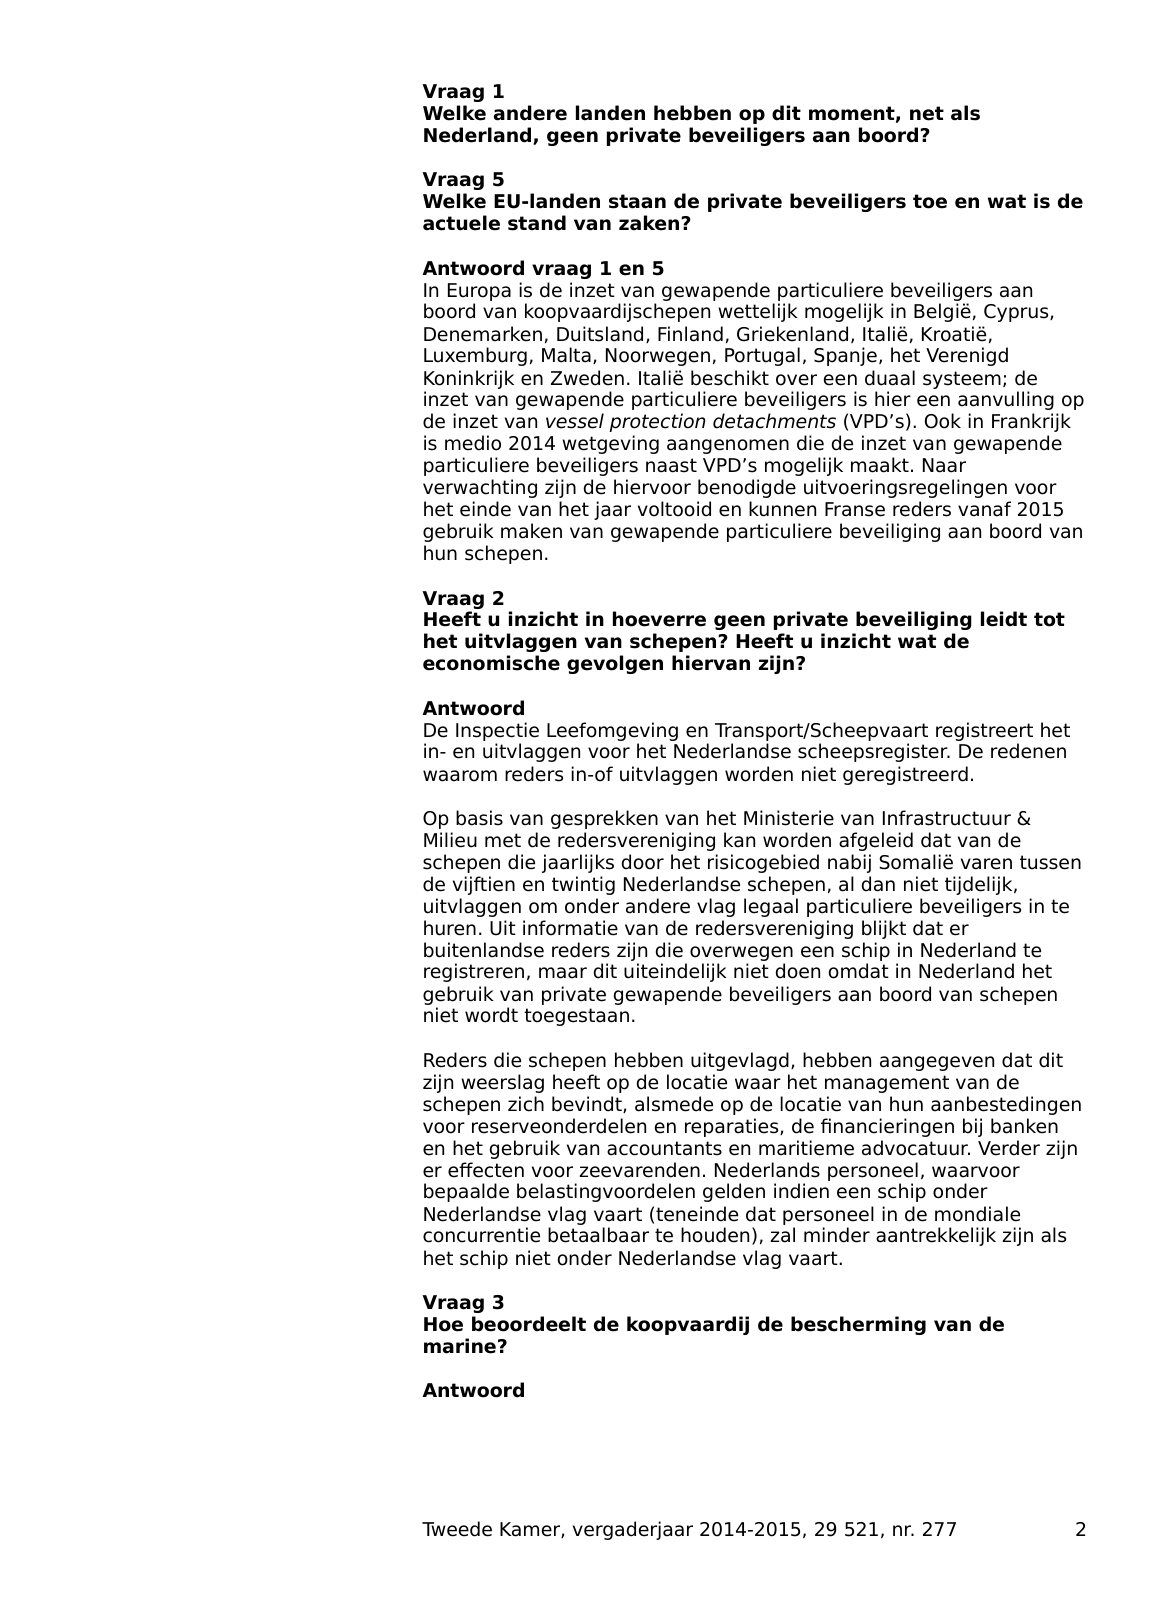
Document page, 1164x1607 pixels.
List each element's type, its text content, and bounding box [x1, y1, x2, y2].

text De Inspectie Leefomgeving en Transport/Scheepvaart registreert het in- en uitvlaggen voor het Nederlandse scheepsregister. De redenen waarom reders in-of uitvlaggen worden niet geregistreerd. [422, 719, 1087, 785]
text Heeft u inzicht in hoeverre geen private beveiliging leidt tot het uitvlaggen van schepen? Heeft u inzicht wat de economische gevolgen hiervan zijn? [422, 609, 1087, 675]
text Antwoord vraag 1 en 5 [422, 257, 1087, 279]
text Antwoord [422, 697, 1087, 719]
text Vraag 5 [422, 169, 1087, 191]
text Welke andere landen hebben op dit moment, net als Nederland, geen private beveiligers aan boord? [422, 103, 1087, 147]
text Welke EU-landen staan de private beveiligers toe en wat is de actuele stand van zaken? [422, 191, 1087, 235]
text Reders die schepen hebben uitgevlagd, hebben aangegeven dat dit zijn weerslag heeft op de locatie waar het management van de schepen zich bevindt, alsmede op de locatie van hun aanbestedingen voor reserveonderdelen en reparaties, de financieringen bij banken en het gebruik van accountants en maritieme advocatuur. Verder zijn er effecten voor zeevarenden. Nederlands personeel, waarvoor bepaalde belastingvoordelen gelden indien een schip onder Nederlandse vlag vaart (teneinde dat personeel in de mondiale concurrentie betaalbaar te houden), zal minder aantrekkelijk zijn als het schip niet onder Nederlandse vlag vaart. [422, 1049, 1087, 1269]
text Hoe beoordeelt de koopvaardij de bescherming van de marine? [422, 1313, 1087, 1357]
text Antwoord [422, 1380, 1087, 1402]
text In Europa is de inzet van gewapende particuliere beveiligers aan boord van koopvaardijschepen wettelijk mogelijk in België, Cyprus, Denemarken, Duitsland, Finland, Griekenland, Italië, Kroatië, Luxemburg, Malta, Noorwegen, Portugal, Spanje, het Verenigd Koninkrijk en Zweden. Italië beschikt over een duaal systeem; de inzet van gewapende particuliere beveiligers is hier een aanvulling op de inzet van vessel protection detachments (VPD’s). Ook in Frankrijk is medio 2014 wetgeving aangenomen die de inzet van gewapende particuliere beveiligers naast VPD’s mogelijk maakt. Naar verwachting zijn de hiervoor benodigde uitvoeringsregelingen voor het einde van het jaar voltooid en kunnen Franse reders vanaf 2015 gebruik maken van gewapende particuliere beveiliging aan boord van hun schepen. [422, 279, 1087, 565]
text Op basis van gesprekken van het Ministerie van Infrastructuur & Milieu met de redersvereniging kan worden afgeleid dat van de schepen die jaarlijks door het risicogebied nabij Somalië varen tussen de vijftien en twintig Nederlandse schepen, al dan niet tijdelijk, uitvlaggen om onder andere vlag legaal particuliere beveiligers in te huren. Uit informatie van de redersvereniging blijkt dat er buitenlandse reders zijn die overwegen een schip in Nederland te registreren, maar dit uiteindelijk niet doen omdat in Nederland het gebruik van private gewapende beveiligers aan boord van schepen niet wordt toegestaan. [422, 808, 1087, 1027]
text Vraag 2 [422, 587, 1087, 609]
text Vraag 3 [422, 1292, 1087, 1313]
text Vraag 1 [422, 81, 1087, 103]
